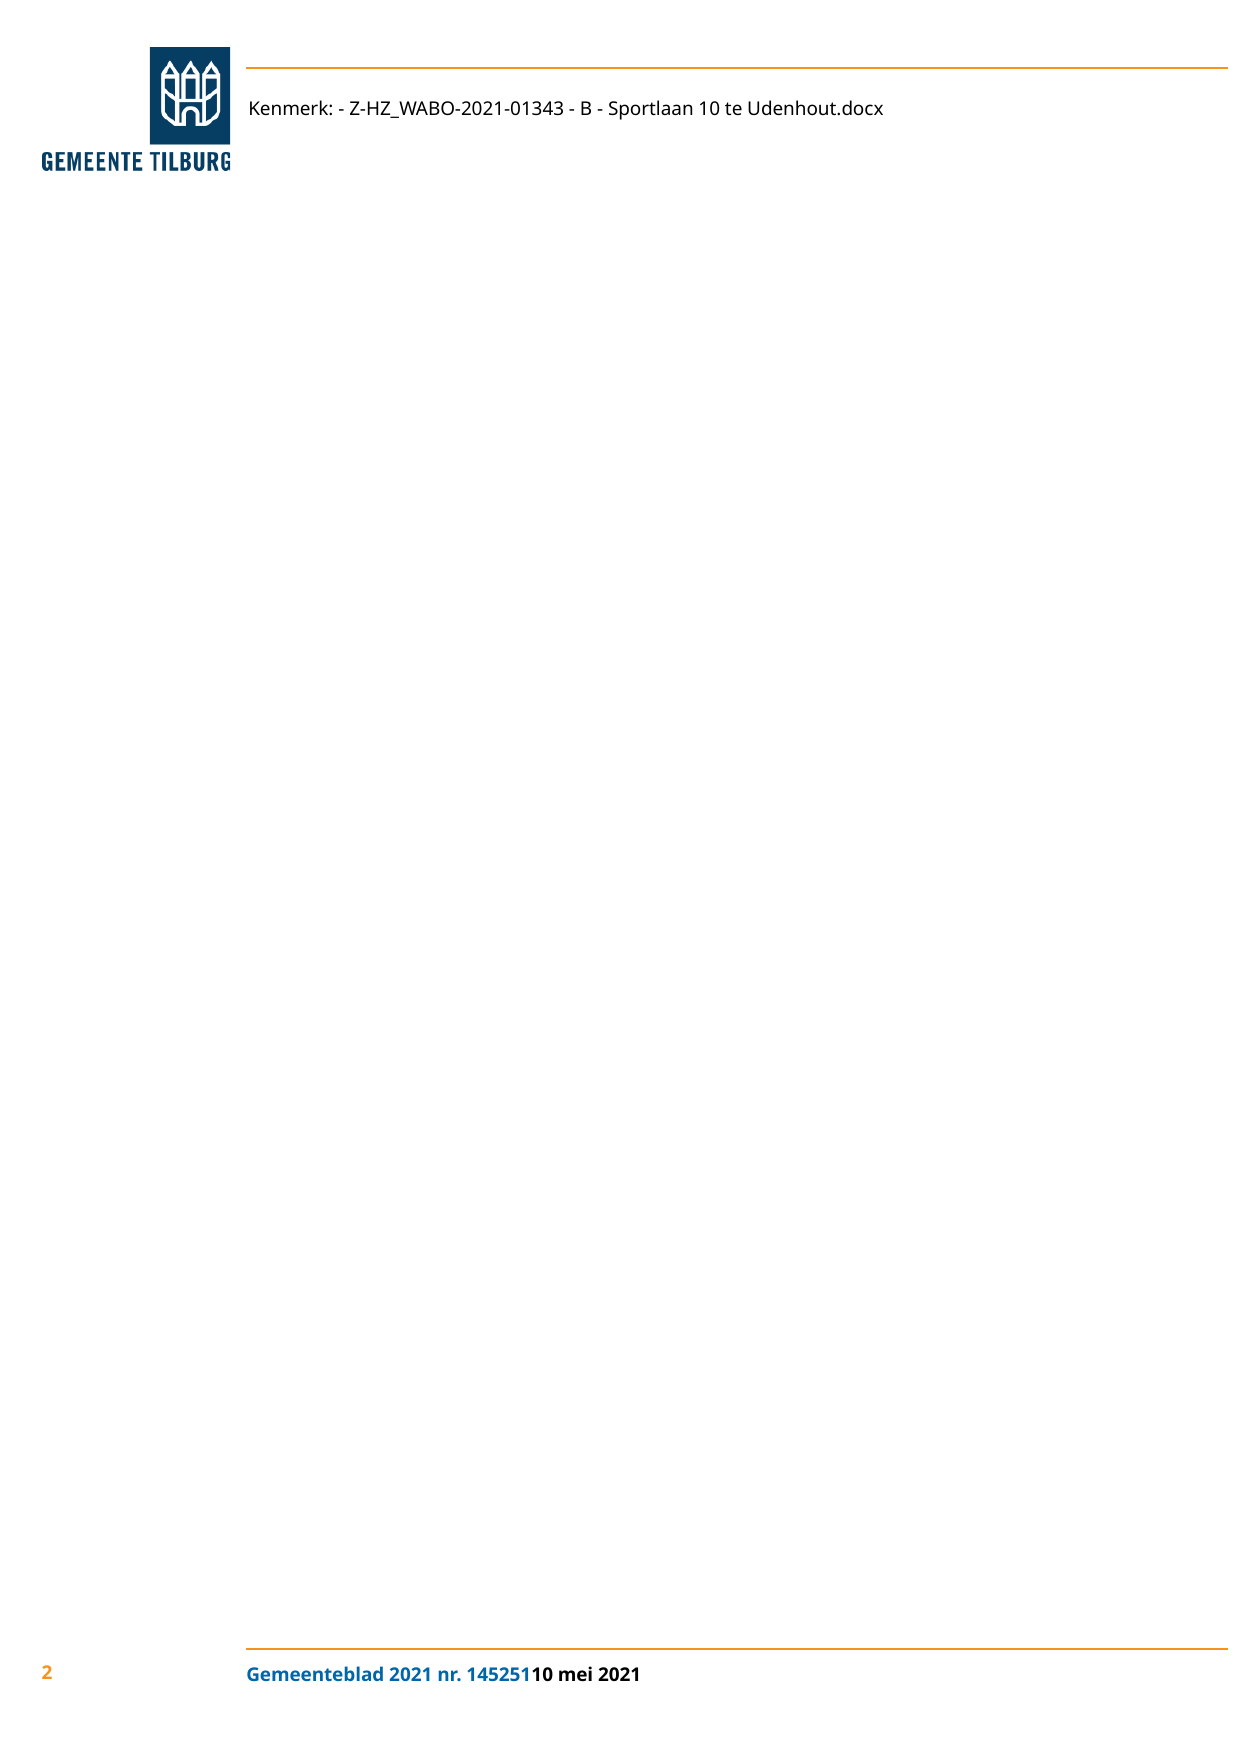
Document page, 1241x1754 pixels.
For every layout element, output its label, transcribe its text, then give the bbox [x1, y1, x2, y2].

text Kenmerk: - Z-HZ_WABO-2021-01343 - B - Sportlaan 10 te Udenhout.docx [248, 95, 1152, 121]
picture [41, 47, 231, 172]
